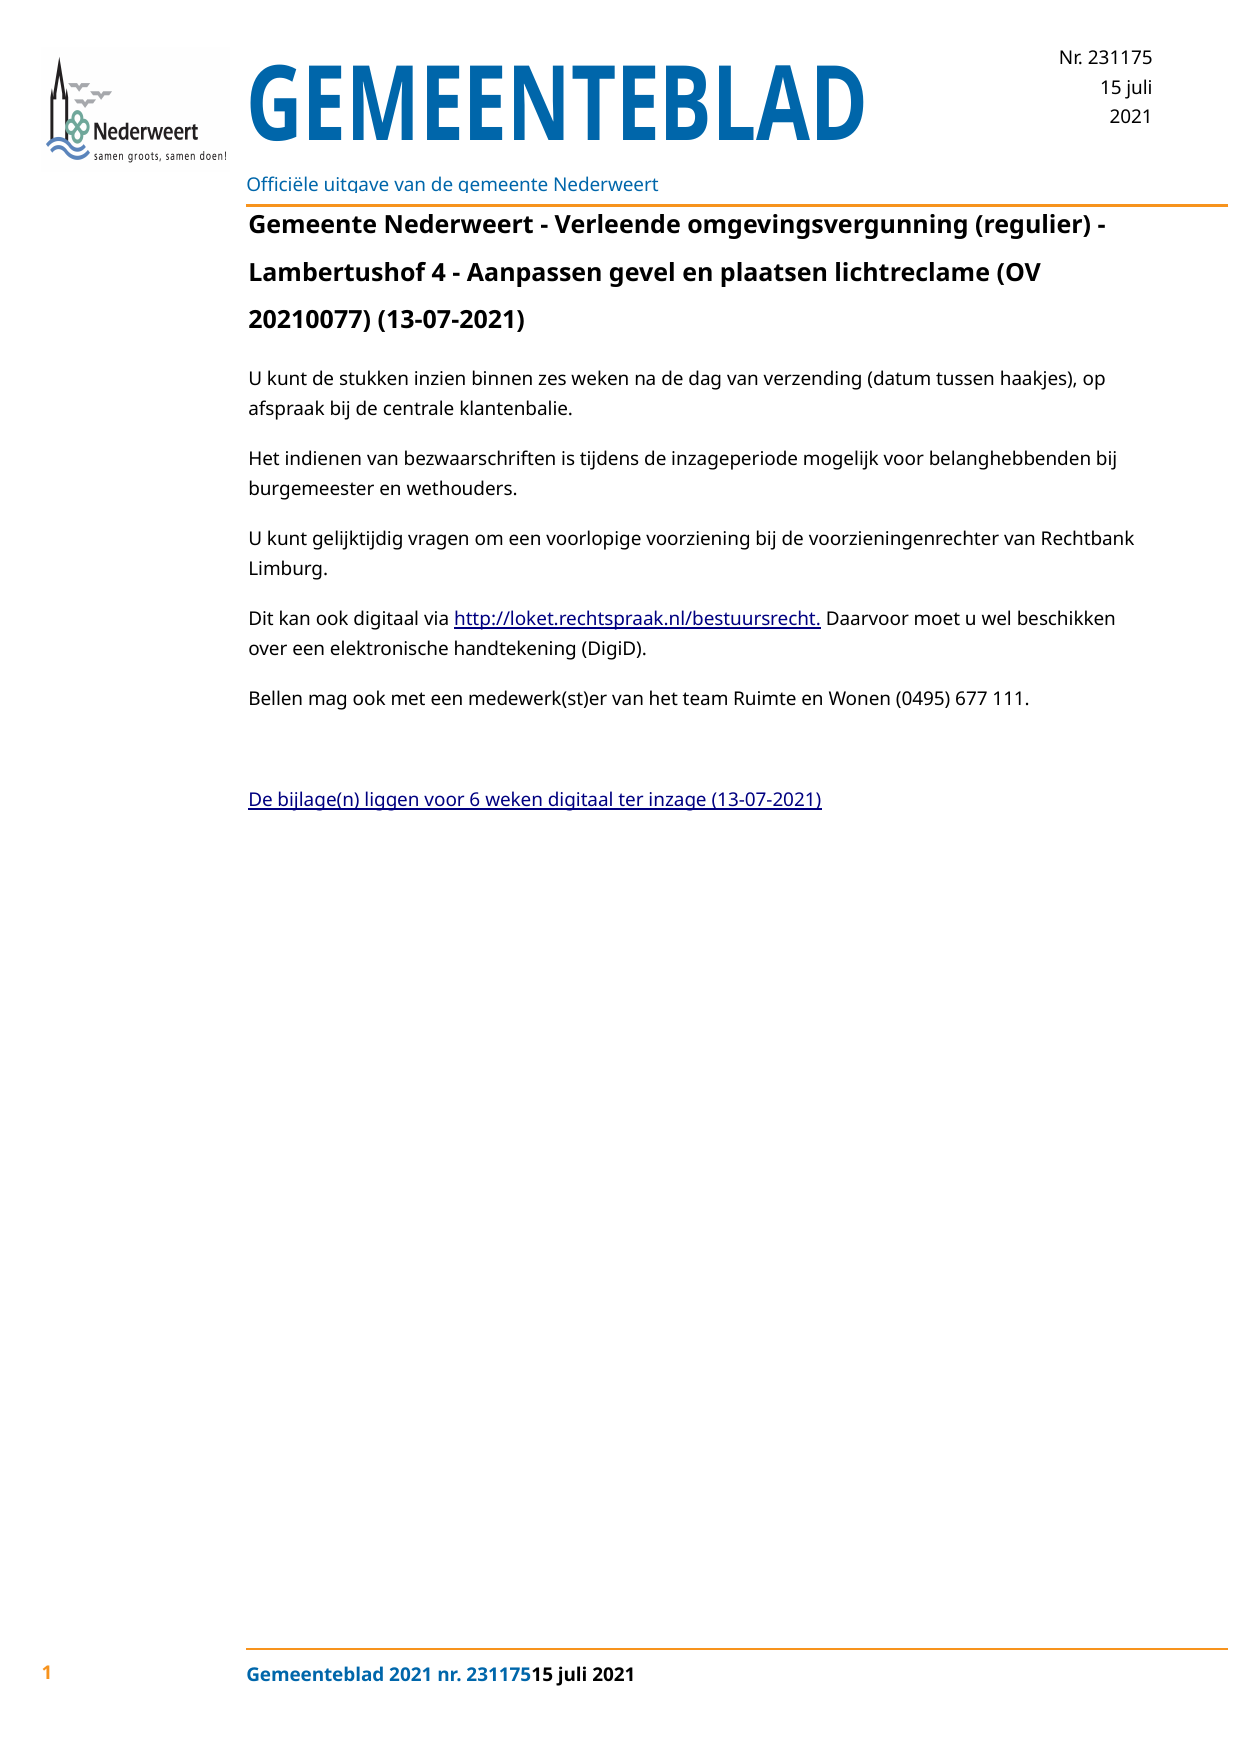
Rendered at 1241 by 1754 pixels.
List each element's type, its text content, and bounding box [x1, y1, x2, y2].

text Het indienen van bezwaarschriften is tijdens de inzageperiode mogelijk voor belanghebbenden bij burgemeester en wethouders. [248, 446, 1152, 501]
text Dit kan ook digitaal via http://loket.rechtspraak.nl/bestuursrecht. Daarvoor moet u wel beschikken over een elektronische handtekening (DigiD). [248, 606, 1152, 661]
text De bijlage(n) liggen voor 6 weken digitaal ter inzage (13-07-2021) [248, 786, 1152, 812]
text U kunt de stukken inzien binnen zes weken na de dag van verzending (datum tussen haakjes), op afspraak bij de centrale klantenbalie. [248, 366, 1152, 421]
text Gemeente Nederweert - Verleende omgevingsvergunning (regulier) - Lambertushof 4 - Aanpassen gevel en plaatsen lichtreclame (OV 20210077) (13-07-2021) [248, 207, 1152, 336]
text Bellen mag ook met een medewerk(st)er van het team Ruimte en Wonen (0495) 677 111. [248, 686, 1152, 711]
picture [41, 47, 231, 172]
text U kunt gelijktijdig vragen om een voorlopige voorziening bij de voorzieningenrechter van Rechtbank Limburg. [248, 526, 1152, 581]
